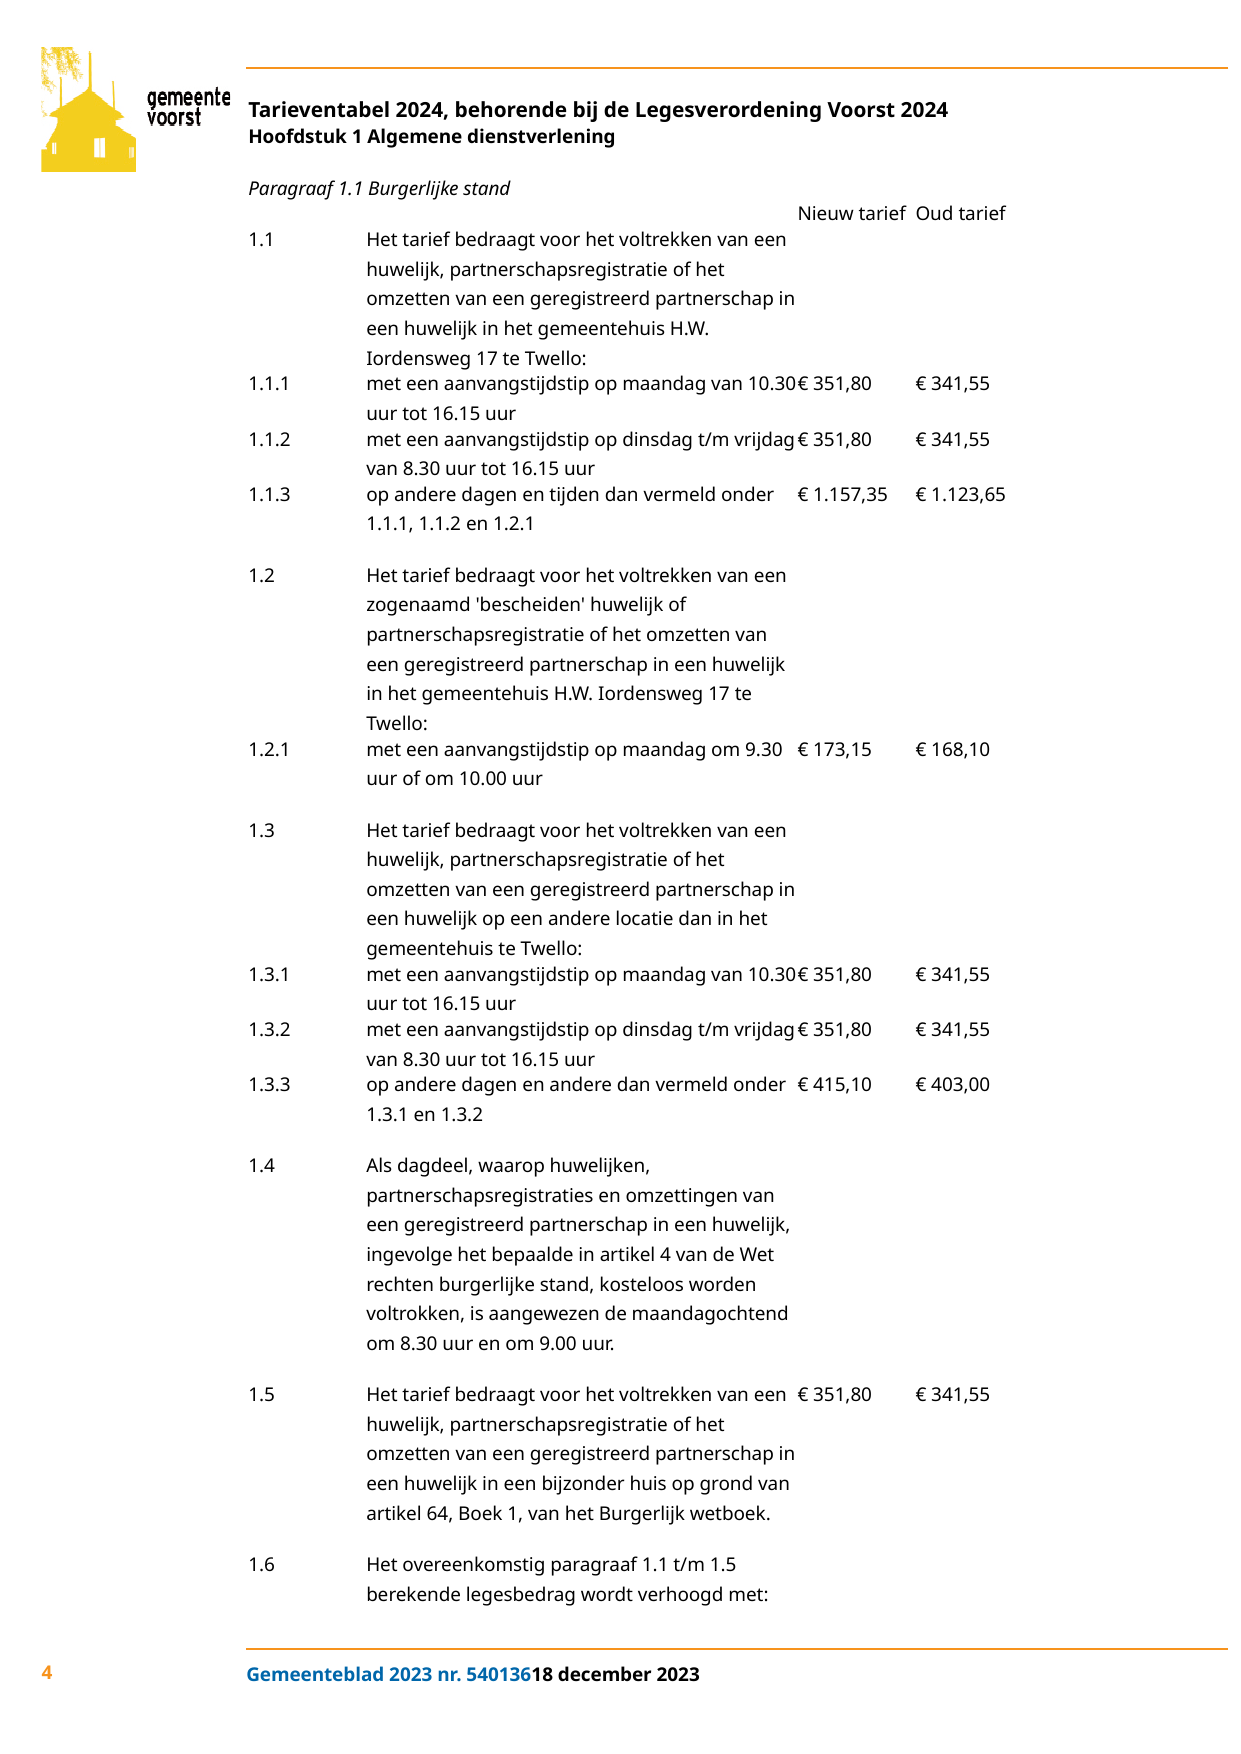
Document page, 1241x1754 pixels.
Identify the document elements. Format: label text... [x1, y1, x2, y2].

table_cell 1.3.2 [248, 1016, 366, 1071]
table_cell € 341,55 [915, 961, 1033, 1016]
table_cell [366, 1127, 484, 1152]
table_cell 1.3.1 [248, 961, 366, 1016]
table_cell € 341,55 [915, 1381, 1033, 1526]
table_cell € 351,80 [797, 426, 915, 481]
table_cell [915, 226, 1033, 370]
table_cell [248, 536, 366, 562]
table_cell 1.1.1 [248, 370, 366, 426]
table_cell [484, 791, 797, 817]
table_cell [484, 1526, 679, 1551]
table_cell [915, 791, 1033, 817]
table_cell [248, 201, 366, 226]
table_cell [915, 536, 1033, 562]
table_cell [248, 149, 366, 175]
table_cell [915, 1526, 1033, 1551]
table_cell [366, 149, 484, 175]
table_cell [797, 226, 915, 370]
picture [41, 47, 231, 172]
table_cell 1.5 [248, 1381, 366, 1526]
table_cell € 351,80 [797, 1016, 915, 1071]
table_header Hoofdstuk 1 Algemene dienstverlening [248, 124, 1033, 149]
table_cell € 341,55 [915, 426, 1033, 481]
table_cell [366, 791, 484, 817]
table_cell € 341,55 [915, 1016, 1033, 1071]
table_cell € 351,80 [797, 961, 915, 1016]
table_cell 1.2 [248, 562, 366, 736]
table_cell Het tarief bedraagt voor het voltrekken van een huwelijk, partnerschapsregistratie of het omzetten van een geregistreerd partnerschap in een huwelijk in een bijzonder huis op grond van artikel 64, Boek 1, van het Burgerlijk wetboek. [366, 1381, 797, 1526]
table_cell [797, 1551, 915, 1607]
table_cell [679, 1127, 797, 1152]
table_cell op andere dagen en andere dan vermeld onder 1.3.1 en 1.3.2 [366, 1071, 797, 1127]
table_cell [484, 1356, 679, 1381]
table_cell [797, 149, 915, 175]
table_cell met een aanvangstijdstip op dinsdag t/m vrijdag van 8.30 uur tot 16.15 uur [366, 426, 797, 481]
table_cell [915, 149, 1033, 175]
table_cell € 173,15 [797, 736, 915, 791]
table_cell [915, 1551, 1033, 1607]
table_cell [366, 1356, 484, 1381]
table_cell 1.4 [248, 1153, 366, 1356]
table_cell € 168,10 [915, 736, 1033, 791]
table_cell [484, 1127, 679, 1152]
table_cell [797, 562, 915, 736]
table_cell [915, 1153, 1033, 1356]
table_cell € 1.123,65 [915, 481, 1033, 536]
table_cell [484, 149, 679, 175]
table_cell € 403,00 [915, 1071, 1033, 1127]
table_cell [797, 1356, 915, 1381]
table_cell [797, 817, 915, 961]
table_cell [679, 1356, 797, 1381]
table_cell € 1.157,35 [797, 481, 915, 536]
table_cell € 351,80 [797, 1381, 915, 1526]
table_cell 1.1.2 [248, 426, 366, 481]
table_cell [679, 149, 797, 175]
table_cell [797, 1153, 915, 1356]
table_cell met een aanvangstijdstip op maandag van 10.30 uur tot 16.15 uur [366, 961, 797, 1016]
table_cell 1.1 [248, 226, 366, 370]
table_cell [797, 1127, 915, 1152]
table_cell Het tarief bedraagt voor het voltrekken van een zogenaamd 'bescheiden' huwelijk of partnerschapsregistratie of het omzetten van een geregistreerd partnerschap in een huwelijk in het gemeentehuis H.W. Iordensweg 17 te Twello: [366, 562, 797, 736]
table_cell [915, 1127, 1033, 1152]
table_cell [248, 791, 366, 817]
table_cell met een aanvangstijdstip op dinsdag t/m vrijdag van 8.30 uur tot 16.15 uur [366, 1016, 797, 1071]
table_cell [797, 791, 915, 817]
table_cell op andere dagen en tijden dan vermeld onder 1.1.1, 1.1.2 en 1.2.1 [366, 481, 797, 536]
table_cell 1.3 [248, 817, 366, 961]
table_cell [915, 817, 1033, 961]
table_cell [797, 536, 915, 562]
table_cell [248, 1356, 366, 1381]
table_cell [915, 562, 1033, 736]
table_cell [484, 201, 679, 226]
table_cell met een aanvangstijdstip op maandag om 9.30 uur of om 10.00 uur [366, 736, 797, 791]
table_cell € 351,80 [797, 370, 915, 426]
table_cell [248, 1526, 366, 1551]
table_cell Als dagdeel, waarop huwelijken, partnerschapsregistraties en omzettingen van een geregistreerd partnerschap in een huwelijk, ingevolge het bepaalde in artikel 4 van de Wet rechten burgerlijke stand, kosteloos worden voltrokken, is aangewezen de maandagochtend om 8.30 uur en om 9.00 uur. [366, 1153, 797, 1356]
table_cell [248, 1127, 366, 1152]
table_cell Nieuw tarief [797, 201, 915, 226]
table_cell 1.1.3 [248, 481, 366, 536]
table_cell [797, 1526, 915, 1551]
table_cell met een aanvangstijdstip op maandag van 10.30 uur tot 16.15 uur [366, 370, 797, 426]
table_cell Het tarief bedraagt voor het voltrekken van een huwelijk, partnerschapsregistratie of het omzetten van een geregistreerd partnerschap in een huwelijk op een andere locatie dan in het gemeentehuis te Twello: [366, 817, 797, 961]
table_cell 1.6 [248, 1551, 366, 1607]
text Tarieventabel 2024, behorende bij de Legesverordening Voorst 2024 [248, 95, 1152, 123]
table_cell [366, 536, 797, 562]
table_cell [366, 201, 484, 226]
table_cell Het tarief bedraagt voor het voltrekken van een huwelijk, partnerschapsregistratie of het omzetten van een geregistreerd partnerschap in een huwelijk in het gemeentehuis H.W. Iordensweg 17 te Twello: [366, 226, 797, 370]
table_cell € 341,55 [915, 370, 1033, 426]
table_cell Oud tarief [915, 201, 1033, 226]
table_cell € 415,10 [797, 1071, 915, 1127]
table_cell 1.3.3 [248, 1071, 366, 1127]
table_cell [915, 1356, 1033, 1381]
table_cell Paragraaf 1.1 Burgerlijke stand [248, 175, 1033, 201]
table_cell [679, 1526, 797, 1551]
table_cell [366, 1526, 484, 1551]
table_cell 1.2.1 [248, 736, 366, 791]
table_cell Het overeenkomstig paragraaf 1.1 t/m 1.5 berekende legesbedrag wordt verhoogd met: [366, 1551, 797, 1607]
table_cell [679, 201, 797, 226]
